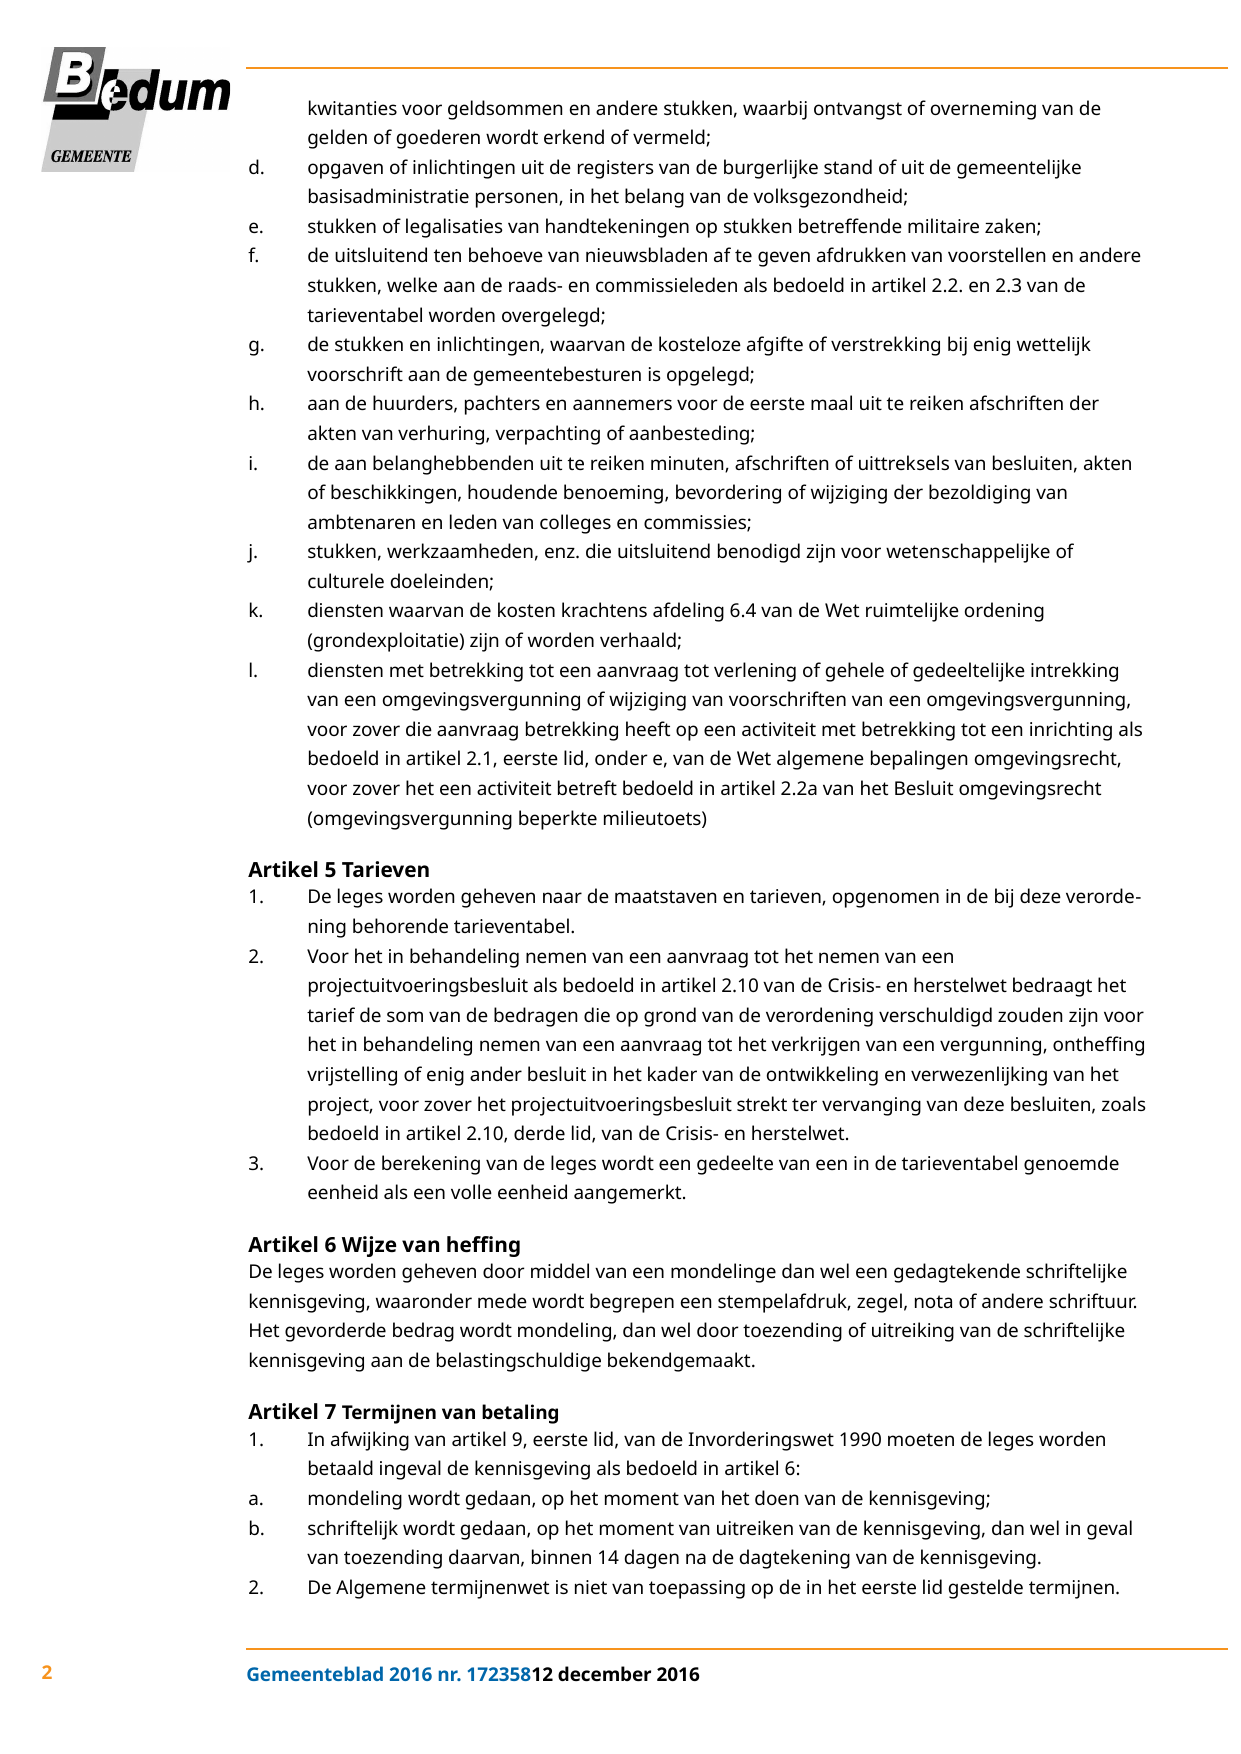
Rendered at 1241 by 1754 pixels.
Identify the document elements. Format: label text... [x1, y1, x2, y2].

list In afwijking van artikel 9, eerste lid, van de Invorderingswet 1990 moeten de leges worden betaald ingeval de kennisgeving als bedoeld in artikel 6: [248, 1426, 1152, 1481]
list diensten waarvan de kosten krachtens afdeling 6.4 van de Wet ruimtelijke ordening (grondexploitatie) zijn of worden verhaald; [248, 598, 1152, 653]
list mondeling wordt gedaan, op het moment van het doen van de kennisgeving; [248, 1485, 1152, 1511]
list stukken of legalisaties van handtekeningen op stukken betreffende mili­taire zaken; [248, 213, 1152, 239]
text De leges worden geheven door middel van een mondelinge dan wel een gedagtekende schriftelijke kennisgeving, waaronder mede wordt begrepen een stempelafdruk, zegel, nota of andere schriftuur. Het gevorderde bedrag wordt mondeling, dan wel door toezending of uitreiking van de schriftelijke kennisgeving aan de belastingschuldige bekendgemaakt. [248, 1258, 1152, 1373]
list aan de huurders, pachters en aannemers voor de eerste maal uit te reiken afschriften der akten van verhuring, verpachting of aanbeste­ding; [248, 391, 1152, 446]
list Voor het in behandeling nemen van een aanvraag tot het nemen van een projectuitvoeringsbesluit als bedoeld in artikel 2.10 van de Crisis- en herstelwet bedraagt het tarief de som van de bedragen die op grond van de verordening verschuldigd zouden zijn voor het in behandeling nemen van een aanvraag tot het verkrijgen van een vergunning, ontheffing vrijstelling of enig ander besluit in het kader van de ontwikkeling en verwezenlijking van het project, voor zover het projectuitvoeringsbesluit strekt ter vervanging van deze besluiten, zoals bedoeld in artikel 2.10, derde lid, van de Crisis- en herstelwet. [248, 943, 1152, 1146]
list De leges worden geheven naar de maatstaven en tarieven, opgenomen in de bij deze verorde­ning behorende tarieventabel. [248, 884, 1152, 939]
list diensten met betrekking tot een aanvraag tot verlening of gehele of gedeeltelijke intrekking van een omgevingsvergunning of wijziging van voorschriften van een omgevingsvergunning, voor zover die aanvraag betrekking heeft op een activiteit met betrekking tot een inrichting als bedoeld in artikel 2.1, eerste lid, onder e, van de Wet algemene bepalingen omgevingsrecht, voor zover het een activiteit betreft bedoeld in artikel 2.2a van het Besluit omgevingsrecht (omgevingsvergunning beperkte milieutoets) [248, 657, 1152, 831]
text Artikel 5 Tarieven [248, 855, 1152, 884]
list de stukken en inlichtingen, waarvan de kosteloze afgifte of verstrek­king bij enig wettelijk voorschrift aan de gemeentebesturen is opgelegd; [248, 331, 1152, 387]
list De Algemene termijnenwet is niet van toepassing op de in het eerste lid gestelde termijnen. [248, 1574, 1152, 1599]
list Voor de berekening van de leges wordt een gedeelte van een in de tarieven­tabel genoemde eenheid als een volle eenheid aangemerkt. [248, 1150, 1152, 1205]
list de uitsluitend ten behoeve van nieuwsbladen af te geven afdrukken van voorstellen en andere stukken, welke aan de raads- en commissieleden als bedoeld in artikel 2.2. en 2.3 van de tarieventabel worden overgelegd; [248, 243, 1152, 328]
text Artikel 6 Wijze van heffing [248, 1230, 1152, 1258]
text Artikel 7 Termijnen van betaling [248, 1397, 1152, 1426]
list de aan belanghebbenden uit te reiken minuten, afschriften of uittrek­sels van besluiten, akten of beschikkingen, houdende benoeming, bevordering of wijziging der bezoldiging van ambtenaren en leden van colleges en commis­sies; [248, 450, 1152, 535]
list stukken, werkzaamheden, enz. die uitsluitend benodigd zijn voor weten­schappelijke of culturele doeleinden; [248, 538, 1152, 594]
picture [41, 47, 231, 172]
list schriftelijk wordt gedaan, op het moment van uitreiken van de kennisge­ving, dan wel in geval van toezending daarvan, binnen 14 dagen na de dagteke­ning van de kennisgeving. [248, 1515, 1152, 1570]
list kwitanties voor geldsommen en andere stukken, waarbij ontvangst of overne­ming van de gelden of goederen wordt erkend of vermeld; [248, 95, 1152, 150]
list opgaven of inlichtingen uit de registers van de burgerlijke stand of uit de gemeentelijke basisadministratie personen, in het belang van de volksgezond­heid; [248, 154, 1152, 209]
